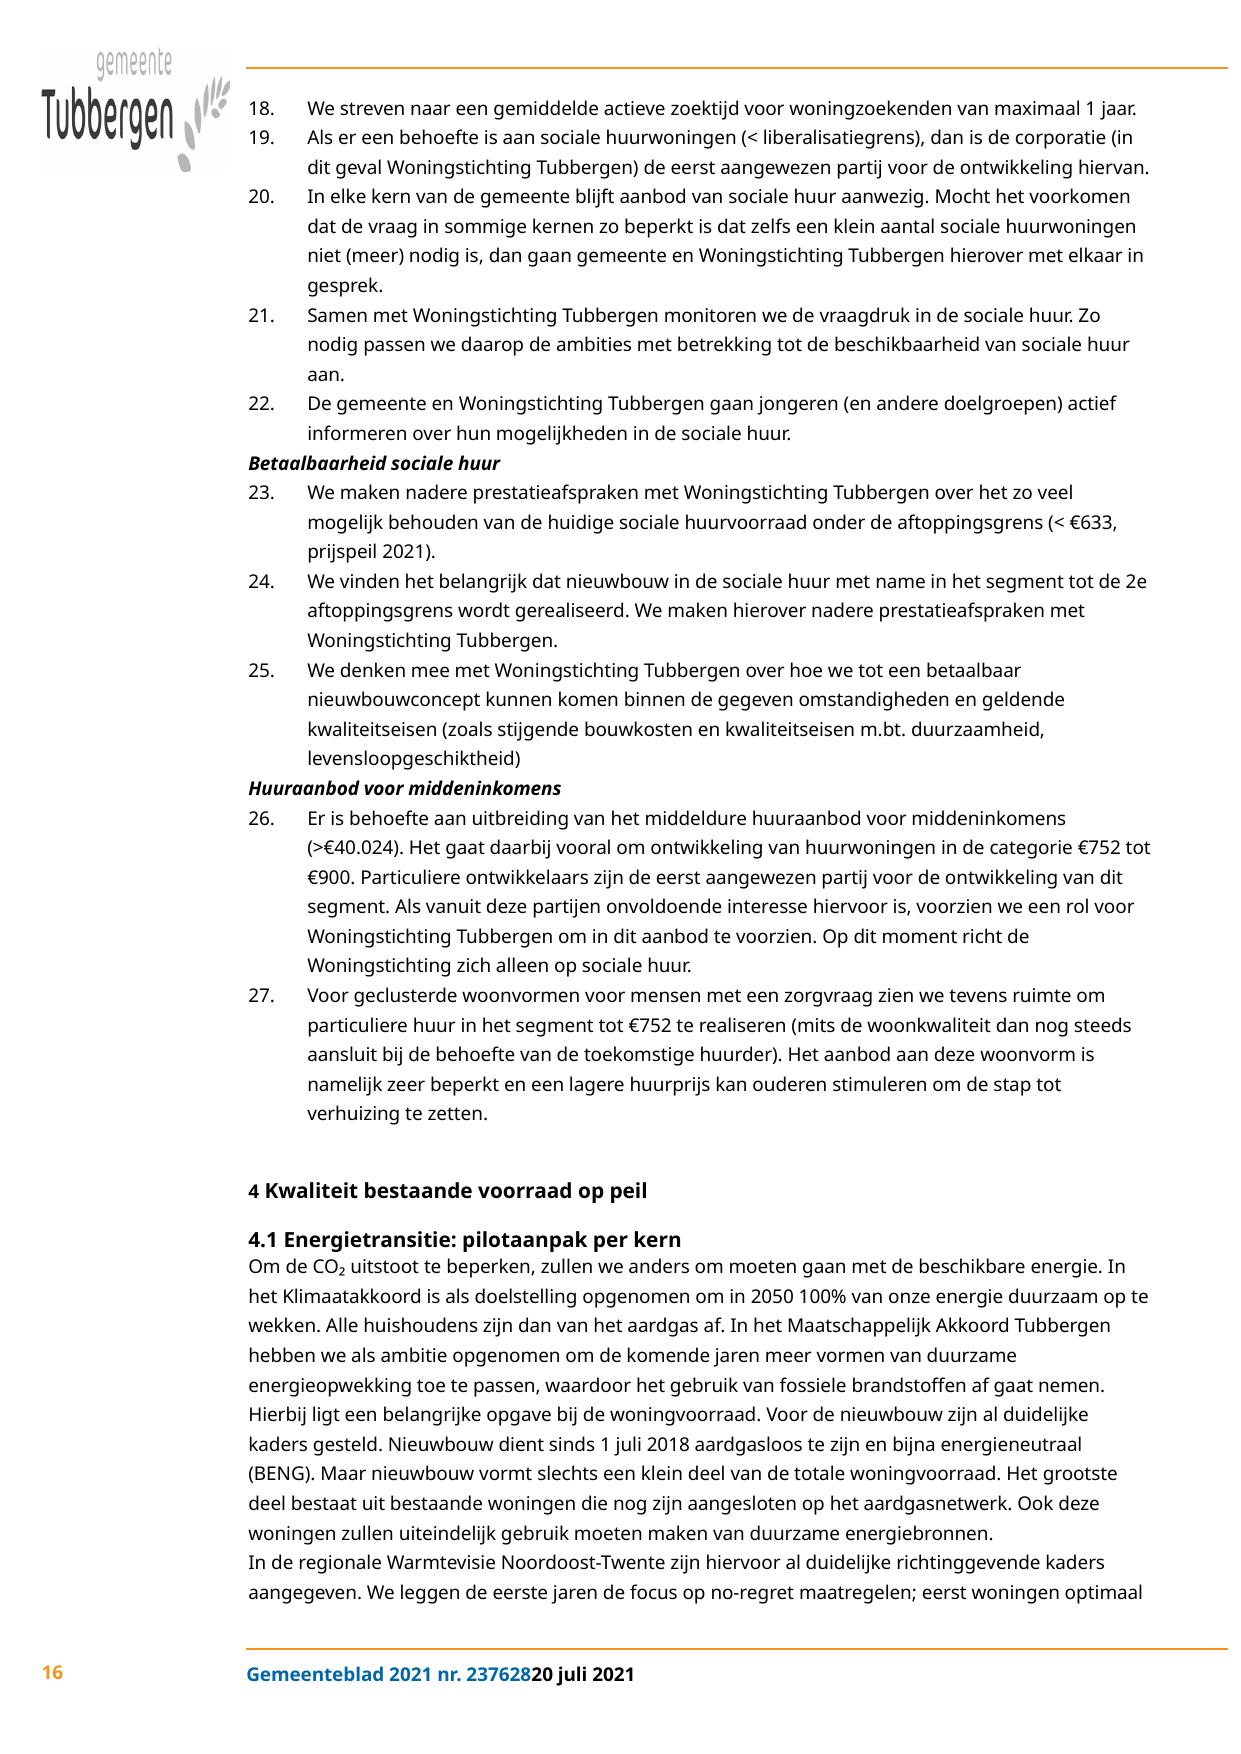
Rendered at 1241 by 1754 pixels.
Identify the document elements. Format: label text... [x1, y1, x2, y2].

list We denken mee met Woningstichting Tubbergen over hoe we tot een betaalbaar nieuwbouwconcept kunnen komen binnen de gegeven omstandigheden en geldende kwaliteitseisen (zoals stijgende bouwkosten en kwaliteitseisen m.bt. duurzaamheid, levensloopgeschiktheid) [248, 657, 1152, 771]
list Voor geclusterde woonvormen voor mensen met een zorgvraag zien we tevens ruimte om particuliere huur in het segment tot €752 te realiseren (mits de woonkwaliteit dan nog steeds aansluit bij de behoefte van de toekomstige huurder). Het aanbod aan deze woonvorm is namelijk zeer beperkt en een lagere huurprijs kan ouderen stimuleren om de stap tot verhuizing te zetten. [248, 982, 1152, 1126]
list In elke kern van de gemeente blijft aanbod van sociale huur aanwezig. Mocht het voorkomen dat de vraag in sommige kernen zo beperkt is dat zelfs een klein aantal sociale huurwoningen niet (meer) nodig is, dan gaan gemeente en Woningstichting Tubbergen hierover met elkaar in gesprek. [248, 183, 1152, 298]
text 4.1 Energietransitie: pilotaanpak per kern [248, 1225, 1152, 1253]
list We vinden het belangrijk dat nieuwbouw in de sociale huur met name in het segment tot de 2e aftoppingsgrens wordt gerealiseerd. We maken hierover nadere prestatieafspraken met Woningstichting Tubbergen. [248, 568, 1152, 653]
text Om de CO₂ uitstoot te beperken, zullen we anders om moeten gaan met de beschikbare energie. In het Klimaatakkoord is als doelstelling opgenomen om in 2050 100% van onze energie duurzaam op te wekken. Alle huishoudens zijn dan van het aardgas af. In het Maatschappelijk Akkoord Tubbergen hebben we als ambitie opgenomen om de komende jaren meer vormen van duurzame energieopwekking toe te passen, waardoor het gebruik van fossiele brandstoffen af gaat nemen. [248, 1253, 1152, 1398]
text Huuraanbod voor middeninkomens [248, 775, 1152, 801]
text Betaalbaarheid sociale huur [248, 450, 1152, 476]
text In de regionale Warmtevisie Noordoost-Twente zijn hiervoor al duidelijke richtinggevende kaders aangegeven. We leggen de eerste jaren de focus op no-regret maatregelen; eerst woningen optimaal [248, 1549, 1152, 1605]
list De gemeente en Woningstichting Tubbergen gaan jongeren (en andere doelgroepen) actief informeren over hun mogelijkheden in de sociale huur. [248, 391, 1152, 446]
list Als er een behoefte is aan sociale huurwoningen (< liberalisatiegrens), dan is de corporatie (in dit geval Woningstichting Tubbergen) de eerst aangewezen partij voor de ontwikkeling hiervan. [248, 124, 1152, 180]
text 4 Kwaliteit bestaande voorraad op peil [248, 1176, 1152, 1204]
text Hierbij ligt een belangrijke opgave bij de woningvoorraad. Voor de nieuwbouw zijn al duidelijke kaders gesteld. Nieuwbouw dient sinds 1 juli 2018 aardgasloos te zijn en bijna energieneutraal (BENG). Maar nieuwbouw vormt slechts een klein deel van de totale woningvoorraad. Het grootste deel bestaat uit bestaande woningen die nog zijn aangesloten op het aardgasnetwerk. Ook deze woningen zullen uiteindelijk gebruik moeten maken van duurzame energiebronnen. [248, 1401, 1152, 1546]
list We maken nadere prestatieafspraken met Woningstichting Tubbergen over het zo veel mogelijk behouden van de huidige sociale huurvoorraad onder de aftoppingsgrens (< €633, prijspeil 2021). [248, 479, 1152, 564]
list Er is behoefte aan uitbreiding van het middeldure huuraanbod voor middeninkomens (>€40.024). Het gaat daarbij vooral om ontwikkeling van huurwoningen in de categorie €752 tot €900. Particuliere ontwikkelaars zijn de eerst aangewezen partij voor de ontwikkeling van dit segment. Als vanuit deze partijen onvoldoende interesse hiervoor is, voorzien we een rol voor Woningstichting Tubbergen om in dit aanbod te voorzien. Op dit moment richt de Woningstichting zich alleen op sociale huur. [248, 805, 1152, 978]
picture [41, 47, 231, 172]
list Samen met Woningstichting Tubbergen monitoren we de vraagdruk in de sociale huur. Zo nodig passen we daarop de ambities met betrekking tot de beschikbaarheid van sociale huur aan. [248, 302, 1152, 387]
list We streven naar een gemiddelde actieve zoektijd voor woningzoekenden van maximaal 1 jaar. [248, 95, 1152, 121]
